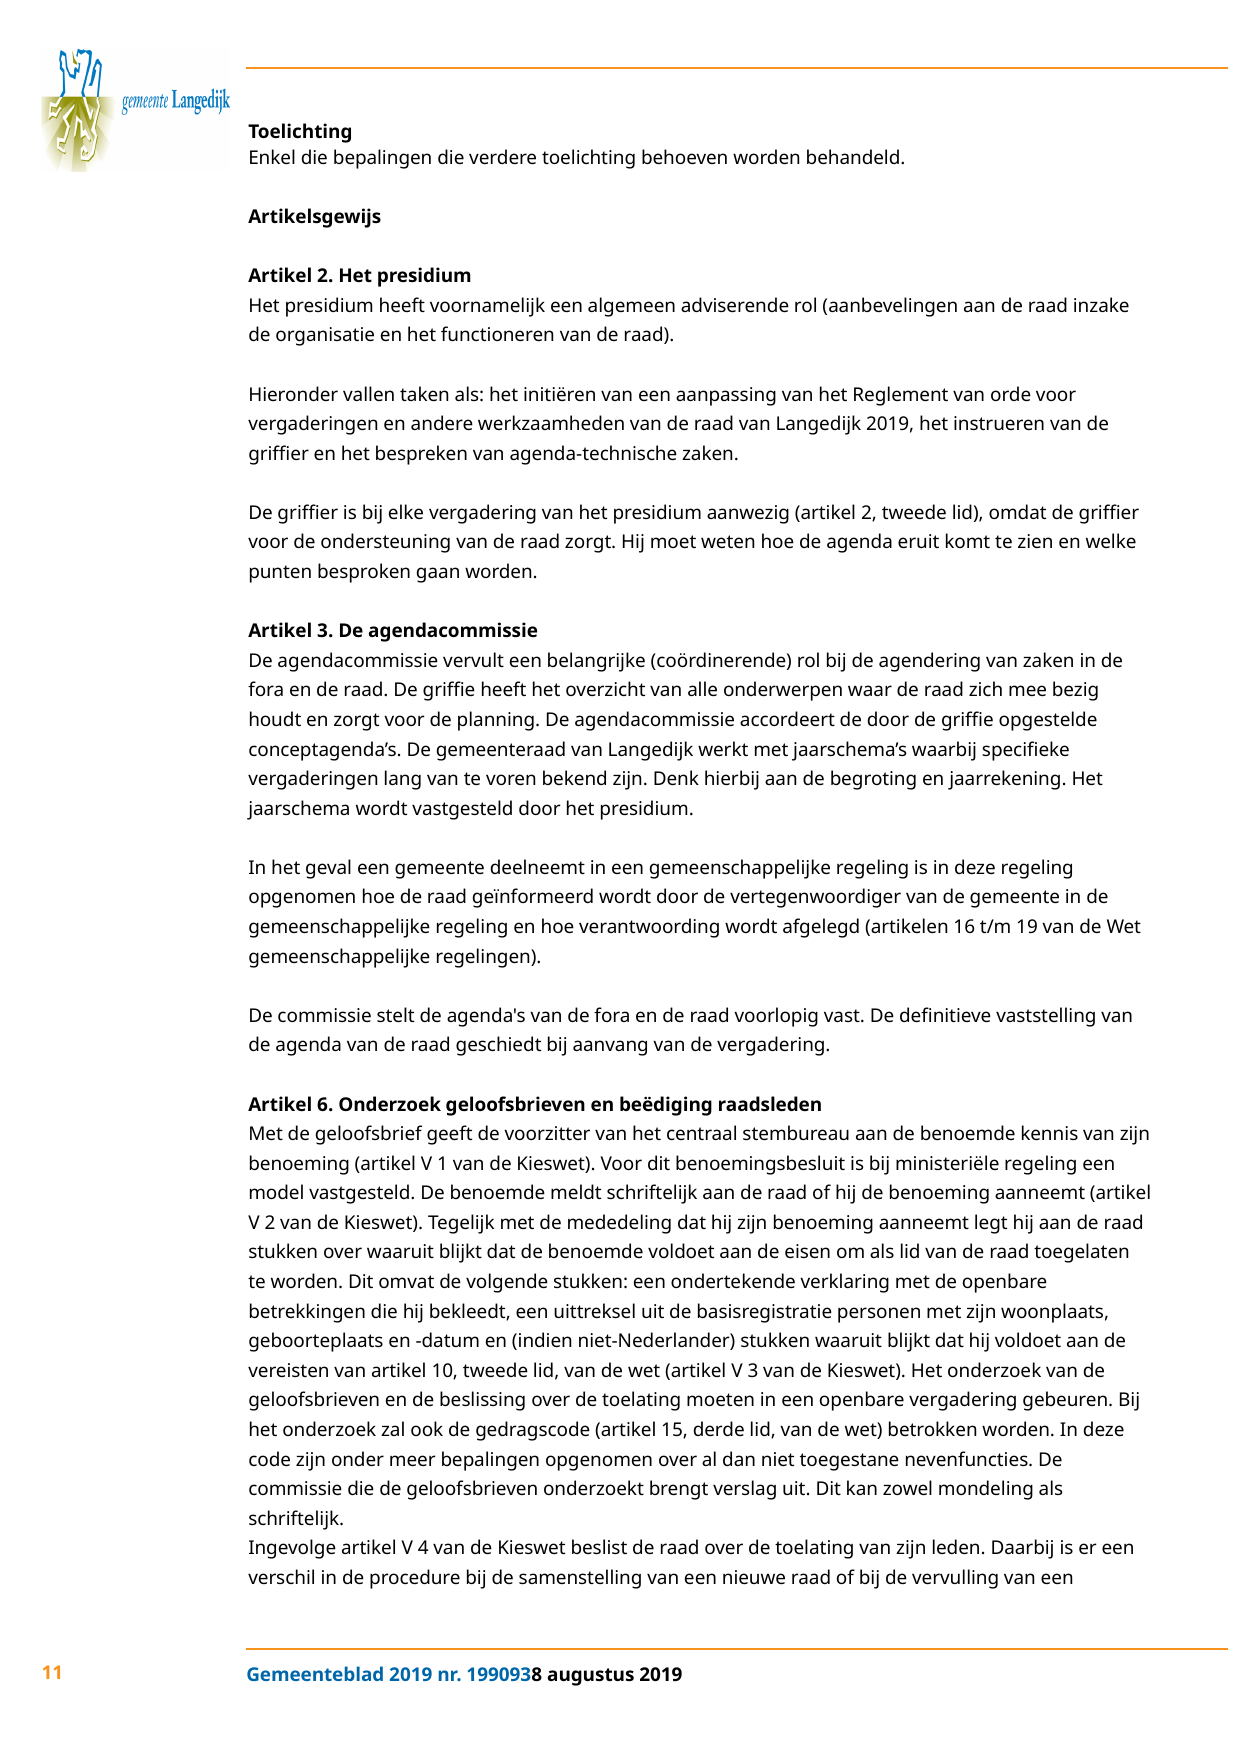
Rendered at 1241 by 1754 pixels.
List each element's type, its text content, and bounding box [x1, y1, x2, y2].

text Artikel 2. Het presidium [248, 262, 1152, 288]
text Artikelsgewijs [248, 203, 1152, 229]
text Met de geloofsbrief geeft de voorzitter van het centraal stembureau aan de benoemde kennis van zijn benoeming (artikel V 1 van de Kieswet). Voor dit benoemingsbesluit is bij ministeriële regeling een model vastgesteld. De benoemde meldt schriftelijk aan de raad of hij de benoeming aanneemt (artikel V 2 van de Kieswet). Tegelijk met de mededeling dat hij zijn benoeming aanneemt legt hij aan de raad stukken over waaruit blijkt dat de benoemde voldoet aan de eisen om als lid van de raad toegelaten te worden. Dit omvat de volgende stukken: een ondertekende verklaring met de openbare betrekkingen die hij bekleedt, een uittreksel uit de basisregistratie personen met zijn woonplaats, geboorteplaats en -datum en (indien niet-Nederlander) stukken waaruit blijkt dat hij voldoet aan de vereisten van artikel 10, tweede lid, van de wet (artikel V 3 van de Kieswet). Het onderzoek van de geloofsbrieven en de beslissing over de toelating moeten in een openbare vergadering gebeuren. Bij het onderzoek zal ook de gedragscode (artikel 15, derde lid, van de wet) betrokken worden. In deze code zijn onder meer bepalingen opgenomen over al dan niet toegestane nevenfuncties. De commissie die de geloofsbrieven onderzoekt brengt verslag uit. Dit kan zowel mondeling als schriftelijk. [248, 1120, 1152, 1531]
text Hieronder vallen taken als: het initiëren van een aanpassing van het Reglement van orde voor vergaderingen en andere werkzaamheden van de raad van Langedijk 2019, het instrueren van de griffier en het bespreken van agenda-technische zaken. [248, 381, 1152, 466]
text De griffier is bij elke vergadering van het presidium aanwezig (artikel 2, tweede lid), omdat de griffier voor de ondersteuning van de raad zorgt. Hij moet weten hoe de agenda eruit komt te zien en welke punten besproken gaan worden. [248, 499, 1152, 584]
text Enkel die bepalingen die verdere toelichting behoeven worden behandeld. [248, 144, 1152, 170]
text Het presidium heeft voornamelijk een algemeen adviserende rol (aanbevelingen aan de raad inzake de organisatie en het functioneren van de raad). [248, 292, 1152, 347]
text De agendacommissie vervult een belangrijke (coördinerende) rol bij de agendering van zaken in de fora en de raad. De griffie heeft het overzicht van alle onderwerpen waar de raad zich mee bezig houdt en zorgt voor de planning. De agendacommissie accordeert de door de griffie opgestelde conceptagenda’s. De gemeenteraad van Langedijk werkt met jaarschema’s waarbij specifieke vergaderingen lang van te voren bekend zijn. Denk hierbij aan de begroting en jaarrekening. Het jaarschema wordt vastgesteld door het presidium. [248, 647, 1152, 821]
text In het geval een gemeente deelneemt in een gemeenschappelijke regeling is in deze regeling opgenomen hoe de raad geïnformeerd wordt door de vertegenwoordiger van de gemeente in de gemeenschappelijke regeling en hoe verantwoording wordt afgelegd (artikelen 16 t/m 19 van de Wet gemeenschappelijke regelingen). [248, 854, 1152, 969]
text Ingevolge artikel V 4 van de Kieswet beslist de raad over de toelating van zijn leden. Daarbij is er een verschil in de procedure bij de samenstelling van een nieuwe raad of bij de vervulling van een [248, 1534, 1152, 1590]
picture [41, 47, 231, 172]
text Artikel 6. Onderzoek geloofsbrieven en beëdiging raadsleden [248, 1091, 1152, 1117]
text De commissie stelt de agenda's van de fora en de raad voorlopig vast. De definitieve vaststelling van de agenda van de raad geschiedt bij aanvang van de vergadering. [248, 1002, 1152, 1057]
text Toelichting [248, 116, 1152, 144]
text Artikel 3. De agendacommissie [248, 617, 1152, 643]
